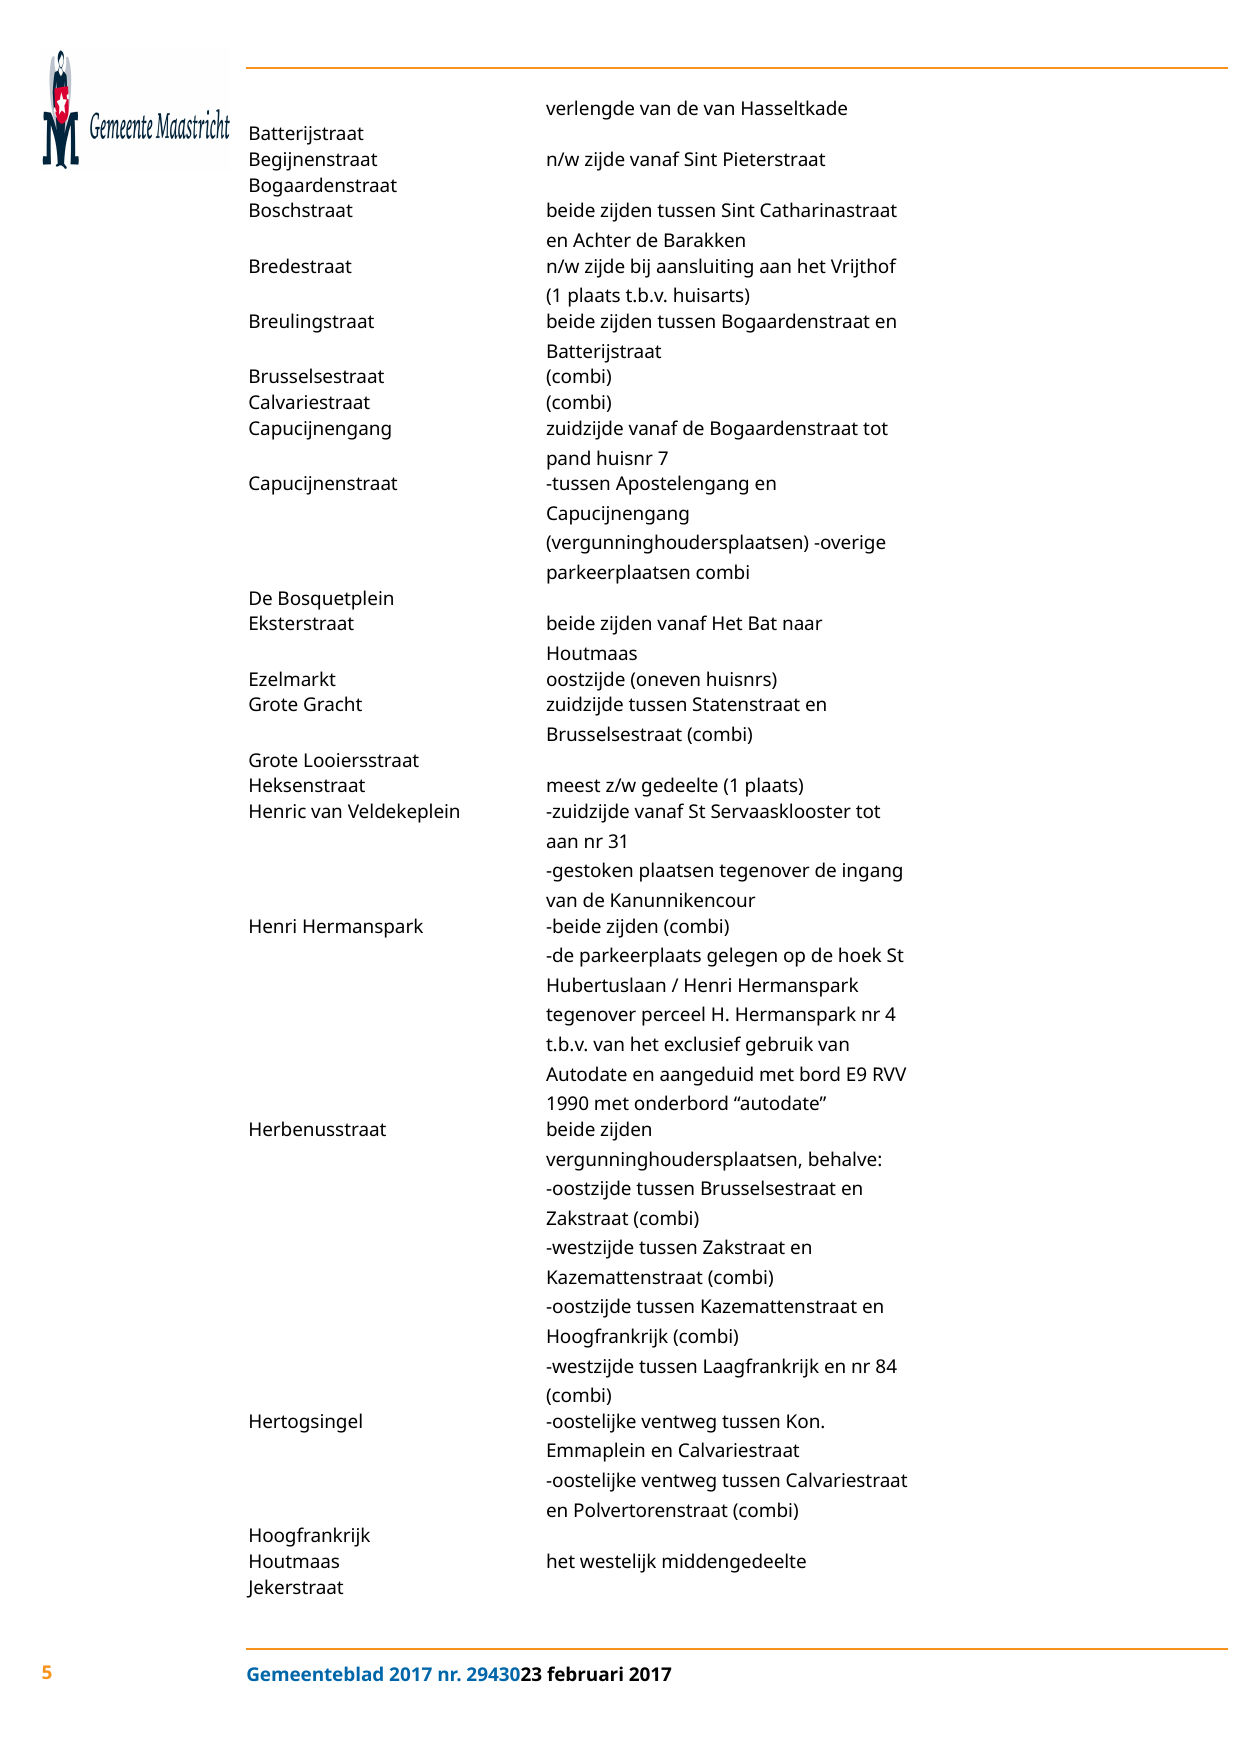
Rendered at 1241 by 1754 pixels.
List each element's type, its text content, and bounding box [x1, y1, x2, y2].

table_cell Herbenusstraat [248, 1116, 546, 1408]
table_cell Henri Hermanspark [248, 913, 546, 1116]
table_cell Houtmaas [248, 1548, 546, 1574]
table_cell meest z/w gedeelte (1 plaats) [546, 773, 913, 798]
table_cell -zuidzijde vanaf St Servaasklooster tot aan nr 31 -gestoken plaatsen tegenover de ingang van de Kanunnikencour [546, 799, 913, 913]
table_cell -tussen Apostelengang en Capucijnengang (vergunninghoudersplaatsen) -overige parkeerplaatsen combi [546, 470, 913, 585]
table_cell (combi) [546, 364, 913, 389]
table_cell Bredestraat [248, 253, 546, 308]
table_cell Eksterstraat [248, 611, 546, 666]
table_cell [546, 747, 913, 773]
table_cell (combi) [546, 389, 913, 415]
table_cell Begijnenstraat [248, 146, 546, 172]
table_cell [546, 121, 913, 146]
table_cell [546, 172, 913, 198]
table_cell n/w zijde bij aansluiting aan het Vrijthof (1 plaats t.b.v. huisarts) [546, 253, 913, 308]
table_cell Breulingstraat [248, 308, 546, 364]
table_cell Hoogfrankrijk [248, 1523, 546, 1548]
table_cell Grote Gracht [248, 692, 546, 747]
table_cell Jekerstraat [248, 1574, 546, 1600]
table_cell Batterijstraat [248, 121, 546, 146]
table_cell Capucijnengang [248, 415, 546, 470]
table_cell -beide zijden (combi) -de parkeerplaats gelegen op de hoek St Hubertuslaan / Henri Hermanspark tegenover perceel H. Hermanspark nr 4 t.b.v. van het exclusief gebruik van Autodate en aangeduid met bord E9 RVV 1990 met onderbord “autodate” [546, 913, 913, 1116]
table_cell zuidzijde vanaf de Bogaardenstraat tot pand huisnr 7 [546, 415, 913, 470]
table_cell Calvariestraat [248, 389, 546, 415]
table_cell oostzijde (oneven huisnrs) [546, 666, 913, 692]
table_cell Ezelmarkt [248, 666, 546, 692]
table_cell Heksenstraat [248, 773, 546, 798]
table_cell -oostelijke ventweg tussen Kon. Emmaplein en Calvariestraat -oostelijke ventweg tussen Calvariestraat en Polvertorenstraat (combi) [546, 1408, 913, 1523]
table_cell [546, 1574, 913, 1600]
table_cell beide zijden vergunninghoudersplaatsen, behalve: -oostzijde tussen Brusselsestraat en Zakstraat (combi) -westzijde tussen Zakstraat en Kazemattenstraat (combi) -oostzijde tussen Kazematten­straat en Hoogfrankrijk (combi) -westzijde tussen Laagfrankrijk en nr 84 (combi) [546, 1116, 913, 1408]
table_cell zuidzijde tussen Statenstraat en Brusselsestraat (combi) [546, 692, 913, 747]
table_cell Capucijnenstraat [248, 470, 546, 585]
table_cell Bogaardenstraat [248, 172, 546, 198]
table_cell beide zijden tussen Sint Catharinastraat en Achter de Barakken [546, 198, 913, 253]
picture [41, 47, 231, 172]
table_cell Grote Looiersstraat [248, 747, 546, 773]
table_cell Brusselsestraat [248, 364, 546, 389]
table_cell [546, 585, 913, 611]
table_cell het westelijk middengedeelte [546, 1548, 913, 1574]
table_cell beide zijden vanaf Het Bat naar Houtmaas [546, 611, 913, 666]
table_cell Boschstraat [248, 198, 546, 253]
table_cell beide zijden tussen Bogaardenstraat en Batterijstraat [546, 308, 913, 364]
table_cell [546, 1523, 913, 1548]
table_cell n/w zijde vanaf Sint Pieterstraat [546, 146, 913, 172]
table_cell verlengde van de van Hasseltkade [546, 95, 913, 121]
table_cell Hertogsingel [248, 1408, 546, 1523]
table_cell Henric van Veldekeplein [248, 799, 546, 913]
table_cell De Bosquetplein [248, 585, 546, 611]
table_cell [248, 95, 546, 121]
